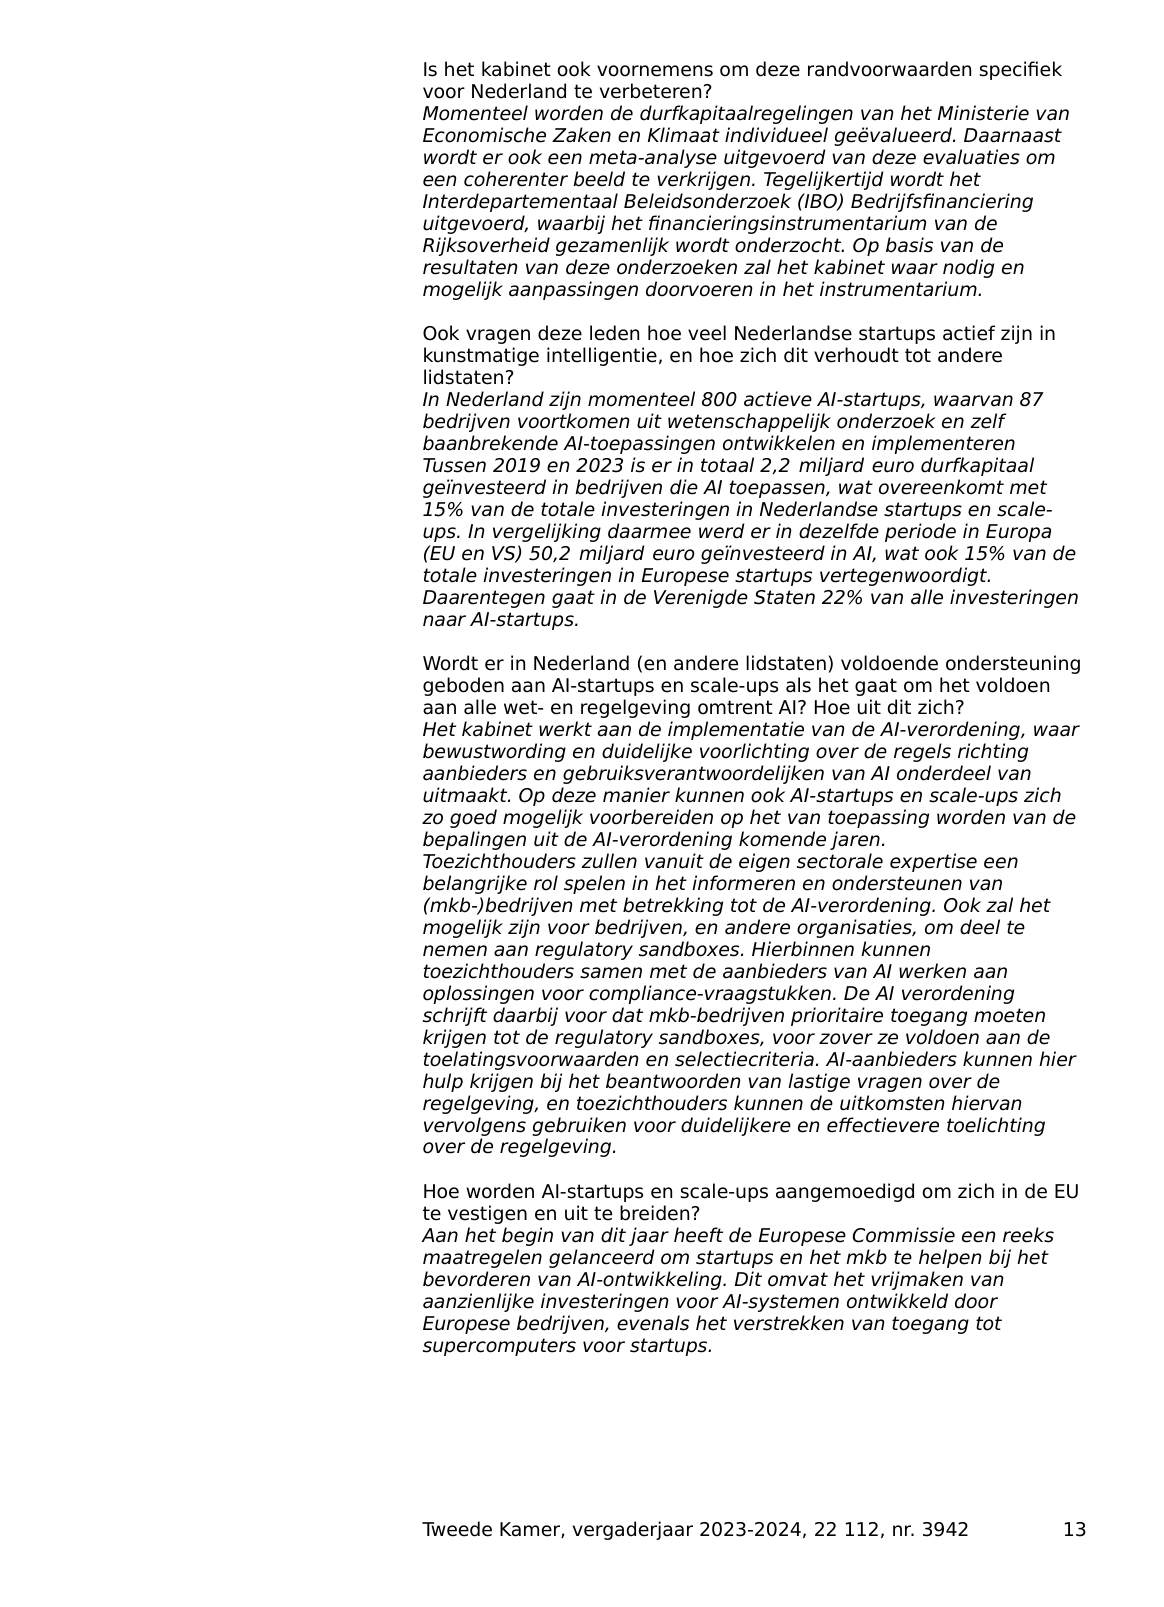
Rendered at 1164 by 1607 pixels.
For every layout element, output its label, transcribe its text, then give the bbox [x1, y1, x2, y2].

text Aan het begin van dit jaar heeft de Europese Commissie een reeks maatregelen gelanceerd om startups en het mkb te helpen bij het bevorderen van AI-ontwikkeling. Dit omvat het vrijmaken van aanzienlijke investeringen voor AI-systemen ontwikkeld door Europese bedrijven, evenals het verstrekken van toegang tot supercomputers voor startups. [422, 1224, 1087, 1356]
text Wordt er in Nederland (en andere lidstaten) voldoende ondersteuning geboden aan AI-startups en scale-ups als het gaat om het voldoen aan alle wet- en regelgeving omtrent AI? Hoe uit dit zich? [422, 653, 1087, 719]
text Hoe worden AI-startups en scale-ups aangemoedigd om zich in de EU te vestigen en uit te breiden? [422, 1181, 1087, 1224]
text Is het kabinet ook voornemens om deze randvoorwaarden specifiek voor Nederland te verbeteren? [422, 59, 1087, 103]
text In Nederland zijn momenteel 800 actieve AI-startups, waarvan 87 bedrijven voortkomen uit wetenschappelijk onderzoek en zelf baanbrekende AI-toepassingen ontwikkelen en implementeren Tussen 2019 en 2023 is er in totaal 2,2 miljard euro durfkapitaal geïnvesteerd in bedrijven die AI toepassen, wat overeenkomt met 15% van de totale investeringen in Nederlandse startups en scale-ups. In vergelijking daarmee werd er in dezelfde periode in Europa (EU en VS) 50,2 miljard euro geïnvesteerd in AI, wat ook 15% van de totale investeringen in Europese startups vertegenwoordigt. Daarentegen gaat in de Verenigde Staten 22% van alle investeringen naar AI-startups. [422, 389, 1087, 631]
text Momenteel worden de durfkapitaalregelingen van het Ministerie van Economische Zaken en Klimaat individueel geëvalueerd. Daarnaast wordt er ook een meta-analyse uitgevoerd van deze evaluaties om een coherenter beeld te verkrijgen. Tegelijkertijd wordt het Interdepartementaal Beleidsonderzoek (IBO) Bedrijfsfinanciering uitgevoerd, waarbij het financieringsinstrumentarium van de Rijksoverheid gezamenlijk wordt onderzocht. Op basis van de resultaten van deze onderzoeken zal het kabinet waar nodig en mogelijk aanpassingen doorvoeren in het instrumentarium. [422, 103, 1087, 301]
text Toezichthouders zullen vanuit de eigen sectorale expertise een belangrijke rol spelen in het informeren en ondersteunen van (mkb-)bedrijven met betrekking tot de AI-verordening. Ook zal het mogelijk zijn voor bedrijven, en andere organisaties, om deel te nemen aan regulatory sandboxes. Hierbinnen kunnen toezichthouders samen met de aanbieders van AI werken aan oplossingen voor compliance-vraagstukken. De AI verordening schrijft daarbij voor dat mkb-bedrijven prioritaire toegang moeten krijgen tot de regulatory sandboxes, voor zover ze voldoen aan de toelatingsvoorwaarden en selectiecriteria. AI-aanbieders kunnen hier hulp krijgen bij het beantwoorden van lastige vragen over de regelgeving, en toezichthouders kunnen de uitkomsten hiervan vervolgens gebruiken voor duidelijkere en effectievere toelichting over de regelgeving. [422, 851, 1087, 1158]
text Het kabinet werkt aan de implementatie van de AI-verordening, waar bewustwording en duidelijke voorlichting over de regels richting aanbieders en gebruiksverantwoordelijken van AI onderdeel van uitmaakt. Op deze manier kunnen ook AI-startups en scale-ups zich zo goed mogelijk voorbereiden op het van toepassing worden van de bepalingen uit de AI-verordening komende jaren. [422, 719, 1087, 851]
text Ook vragen deze leden hoe veel Nederlandse startups actief zijn in kunstmatige intelligentie, en hoe zich dit verhoudt tot andere lidstaten? [422, 323, 1087, 389]
